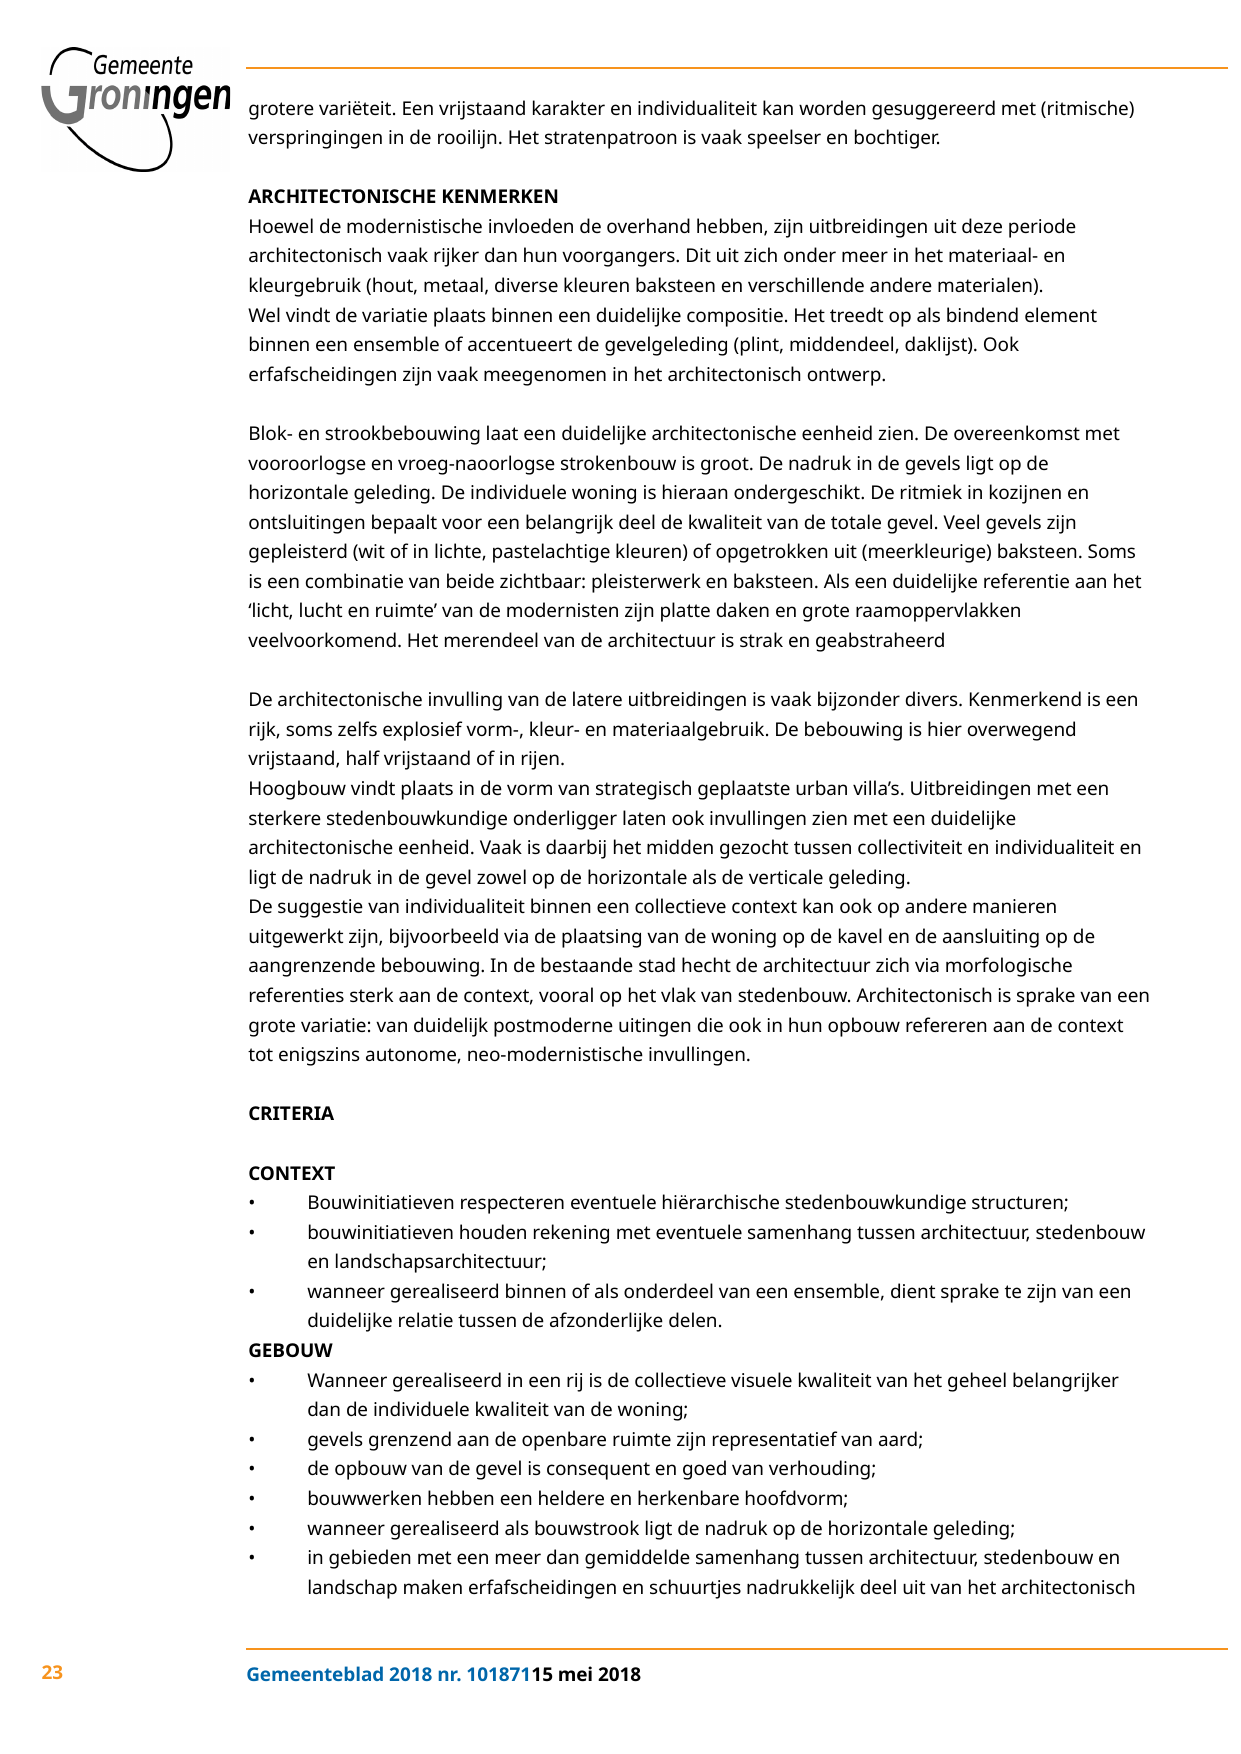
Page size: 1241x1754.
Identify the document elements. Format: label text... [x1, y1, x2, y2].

list de opbouw van de gevel is consequent en goed van verhouding; [248, 1456, 1152, 1481]
text ARCHITECTONISCHE KENMERKEN [248, 183, 1152, 209]
text CONTEXT [248, 1160, 1152, 1186]
text Wel vindt de variatie plaats binnen een duidelijke compositie. Het treedt op als bindend element binnen een ensemble of accentueert de gevelgeleding (plint, middendeel, daklijst). Ook erfafscheidingen zijn vaak meegenomen in het architectonisch ontwerp. [248, 302, 1152, 387]
text Hoogbouw vindt plaats in de vorm van strategisch geplaatste urban villa’s. Uitbreidingen met een sterkere stedenbouwkundige onderligger laten ook invullingen zien met een duidelijke architectonische eenheid. Vaak is daarbij het midden gezocht tussen collectiviteit en individualiteit en ligt de nadruk in de gevel zowel op de horizontale als de verticale geleding. [248, 775, 1152, 890]
text Blok- en strookbebouwing laat een duidelijke architectonische eenheid zien. De overeenkomst met vooroorlogse en vroeg-naoorlogse strokenbouw is groot. De nadruk in de gevels ligt op de horizontale geleding. De individuele woning is hieraan ondergeschikt. De ritmiek in kozijnen en ontsluitingen bepaalt voor een belangrijk deel de kwaliteit van de totale gevel. Veel gevels zijn gepleisterd (wit of in lichte, pastelachtige kleuren) of opgetrokken uit (meerkleurige) baksteen. Soms is een combinatie van beide zichtbaar: pleisterwerk en baksteen. Als een duidelijke referentie aan het ‘licht, lucht en ruimte’ van de modernisten zijn platte daken en grote raamoppervlakken veelvoorkomend. Het merendeel van de architectuur is strak en geabstraheerd [248, 420, 1152, 653]
list in gebieden met een meer dan gemiddelde samenhang tussen architectuur, stedenbouw en landschap maken erfafscheidingen en schuurtjes nadrukkelijk deel uit van het architectonisch [248, 1544, 1152, 1600]
text GEBOUW [248, 1337, 1152, 1363]
text De architectonische invulling van de latere uitbreidingen is vaak bijzonder divers. Kenmerkend is een rijk, soms zelfs explosief vorm-, kleur- en materiaalgebruik. De bebouwing is hier overwegend vrijstaand, half vrijstaand of in rijen. [248, 686, 1152, 771]
list wanneer gerealiseerd binnen of als onderdeel van een ensemble, dient sprake te zijn van een duidelijke relatie tussen de afzonderlijke delen. [248, 1278, 1152, 1333]
list bouwinitiatieven houden rekening met eventuele samenhang tussen architectuur, stedenbouw en landschapsarchitectuur; [248, 1219, 1152, 1274]
picture [41, 47, 231, 172]
list Bouwinitiatieven respecteren eventuele hiërarchische stedenbouwkundige structuren; [248, 1189, 1152, 1215]
list bouwwerken hebben een heldere en herkenbare hoofdvorm; [248, 1485, 1152, 1511]
text Hoewel de modernistische invloeden de overhand hebben, zijn uitbreidingen uit deze periode architectonisch vaak rijker dan hun voorgangers. Dit uit zich onder meer in het materiaal- en kleurgebruik (hout, metaal, diverse kleuren baksteen en verschillende andere materialen). [248, 213, 1152, 298]
list gevels grenzend aan de openbare ruimte zijn representatief van aard; [248, 1426, 1152, 1452]
list wanneer gerealiseerd als bouwstrook ligt de nadruk op de horizontale geleding; [248, 1515, 1152, 1541]
text De suggestie van individualiteit binnen een collectieve context kan ook op andere manieren uitgewerkt zijn, bijvoorbeeld via de plaatsing van de woning op de kavel en de aansluiting op de aangrenzende bebouwing. In de bestaande stad hecht de architectuur zich via morfologische referenties sterk aan de context, vooral op het vlak van stedenbouw. Architectonisch is sprake van een grote variatie: van duidelijk postmoderne uitingen die ook in hun opbouw refereren aan de context tot enigszins autonome, neo-modernistische invullingen. [248, 893, 1152, 1067]
text grotere variëteit. Een vrijstaand karakter en individualiteit kan worden gesuggereerd met (ritmische) verspringingen in de rooilijn. Het stratenpatroon is vaak speelser en bochtiger. [248, 95, 1152, 150]
list Wanneer gerealiseerd in een rij is de collectieve visuele kwaliteit van het geheel belangrijker dan de individuele kwaliteit van de woning; [248, 1367, 1152, 1422]
text CRITERIA [248, 1101, 1152, 1126]
